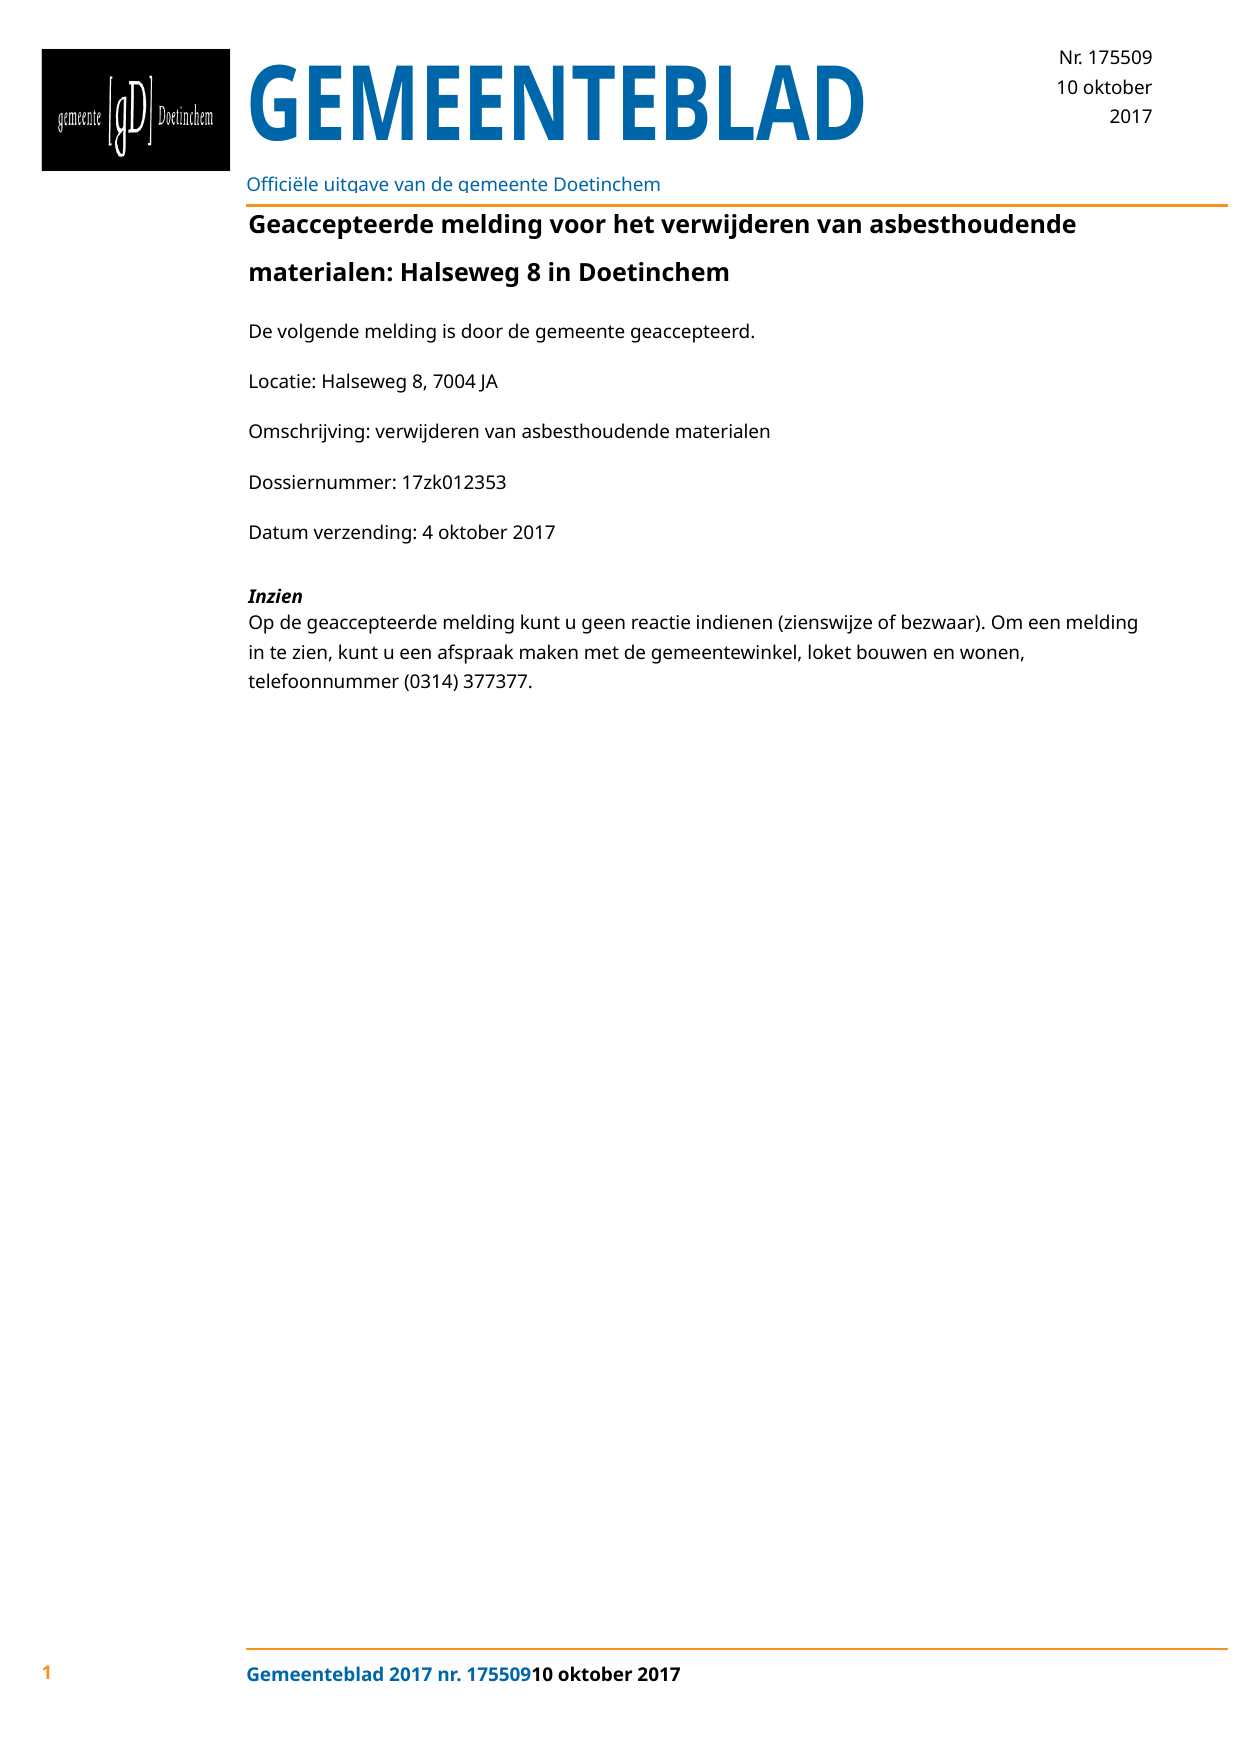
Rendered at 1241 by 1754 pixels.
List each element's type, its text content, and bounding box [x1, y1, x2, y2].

text Op de geaccepteerde melding kunt u geen reactie indienen (zienswijze of bezwaar). Om een melding in te zien, kunt u een afspraak maken met de gemeentewinkel, loket bouwen en wonen, telefoonnummer (0314) 377377. [248, 609, 1152, 694]
text Dossiernummer: 17zk012353 [248, 469, 1152, 495]
text Omschrijving: verwijderen van asbesthoudende materialen [248, 419, 1152, 444]
text Geaccepteerde melding voor het verwijderen van asbesthoudende materialen: Halseweg 8 in Doetinchem [248, 207, 1152, 288]
text Inzien [248, 583, 1152, 609]
text De volgende melding is door de gemeente geaccepteerd. [248, 318, 1152, 344]
picture [41, 47, 231, 172]
text Locatie: Halseweg 8, 7004 JA [248, 368, 1152, 394]
text Datum verzending: 4 oktober 2017 [248, 519, 1152, 545]
